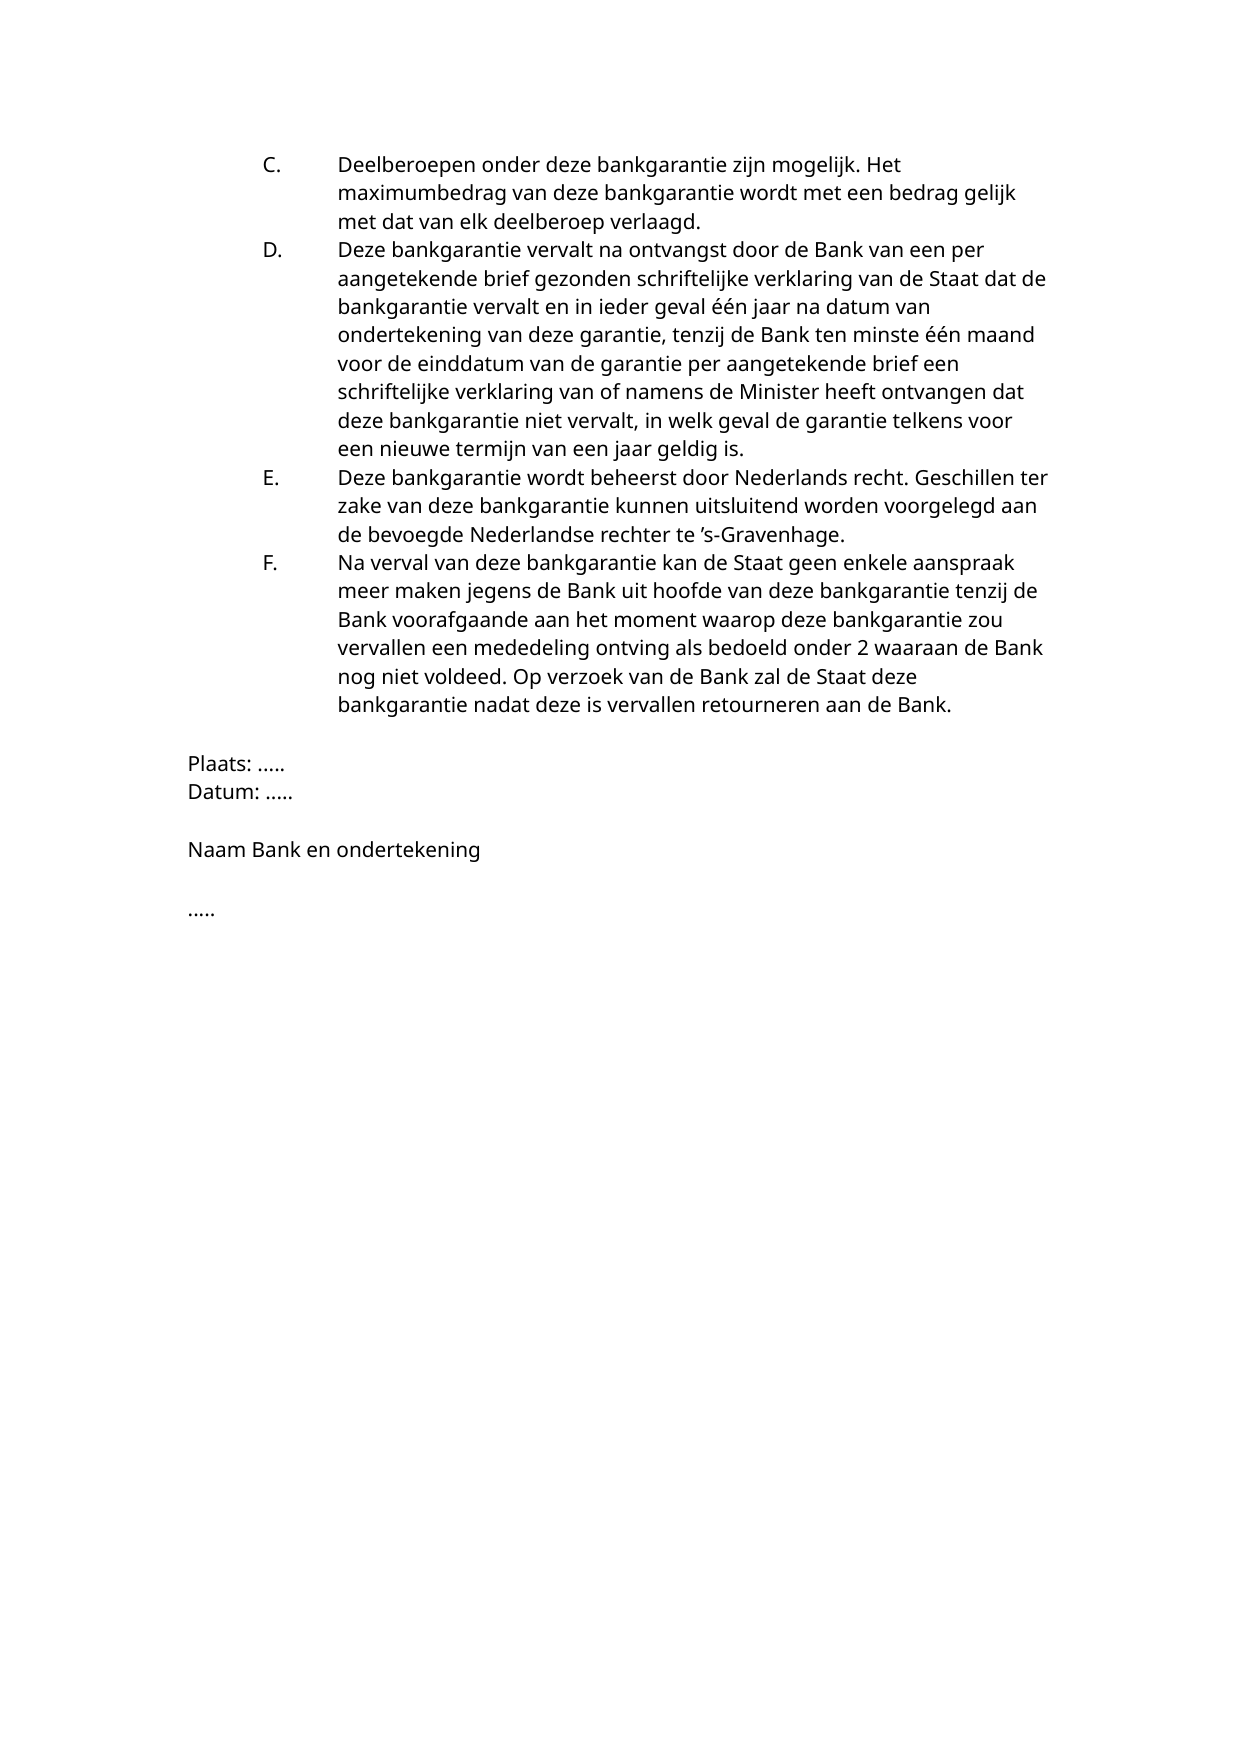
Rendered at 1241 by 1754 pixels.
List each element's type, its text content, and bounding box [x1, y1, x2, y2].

list Na verval van deze bankgarantie kan de Staat geen enkele aanspraak meer maken jegens de Bank uit hoofde van deze bankgarantie tenzij de Bank voorafgaande aan het moment waarop deze bankgarantie zou vervallen een mededeling ontving als bedoeld onder 2 waaraan de Bank nog niet voldeed. Op verzoek van de Bank zal de Staat deze bankgarantie nadat deze is vervallen retourneren aan de Bank. [262, 548, 1053, 719]
text ..... [187, 894, 1053, 922]
list Deze bankgarantie vervalt na ontvangst door de Bank van een per aangetekende brief gezonden schriftelijke verklaring van de Staat dat de bankgarantie vervalt en in ieder geval één jaar na datum van ondertekening van deze garantie, tenzij de Bank ten minste één maand voor de einddatum van de garantie per aangetekende brief een schriftelijke verklaring van of namens de Minister heeft ontvangen dat deze bankgarantie niet vervalt, in welk geval de garantie telkens voor een nieuwe termijn van een jaar geldig is. [262, 235, 1053, 463]
text Datum: ..... [187, 777, 1053, 806]
list Deelberoepen onder deze bankgarantie zijn mogelijk. Het maximumbedrag van deze bankgarantie wordt met een bedrag gelijk met dat van elk deelberoep verlaagd. [262, 150, 1053, 235]
text Plaats: ..... [187, 749, 1053, 777]
text Naam Bank en ondertekening [187, 836, 1053, 864]
list Deze bankgarantie wordt beheerst door Nederlands recht. Geschillen ter zake van deze bankgarantie kunnen uitsluitend worden voorgelegd aan de bevoegde Nederlandse rechter te ’s-Gravenhage. [262, 463, 1053, 548]
